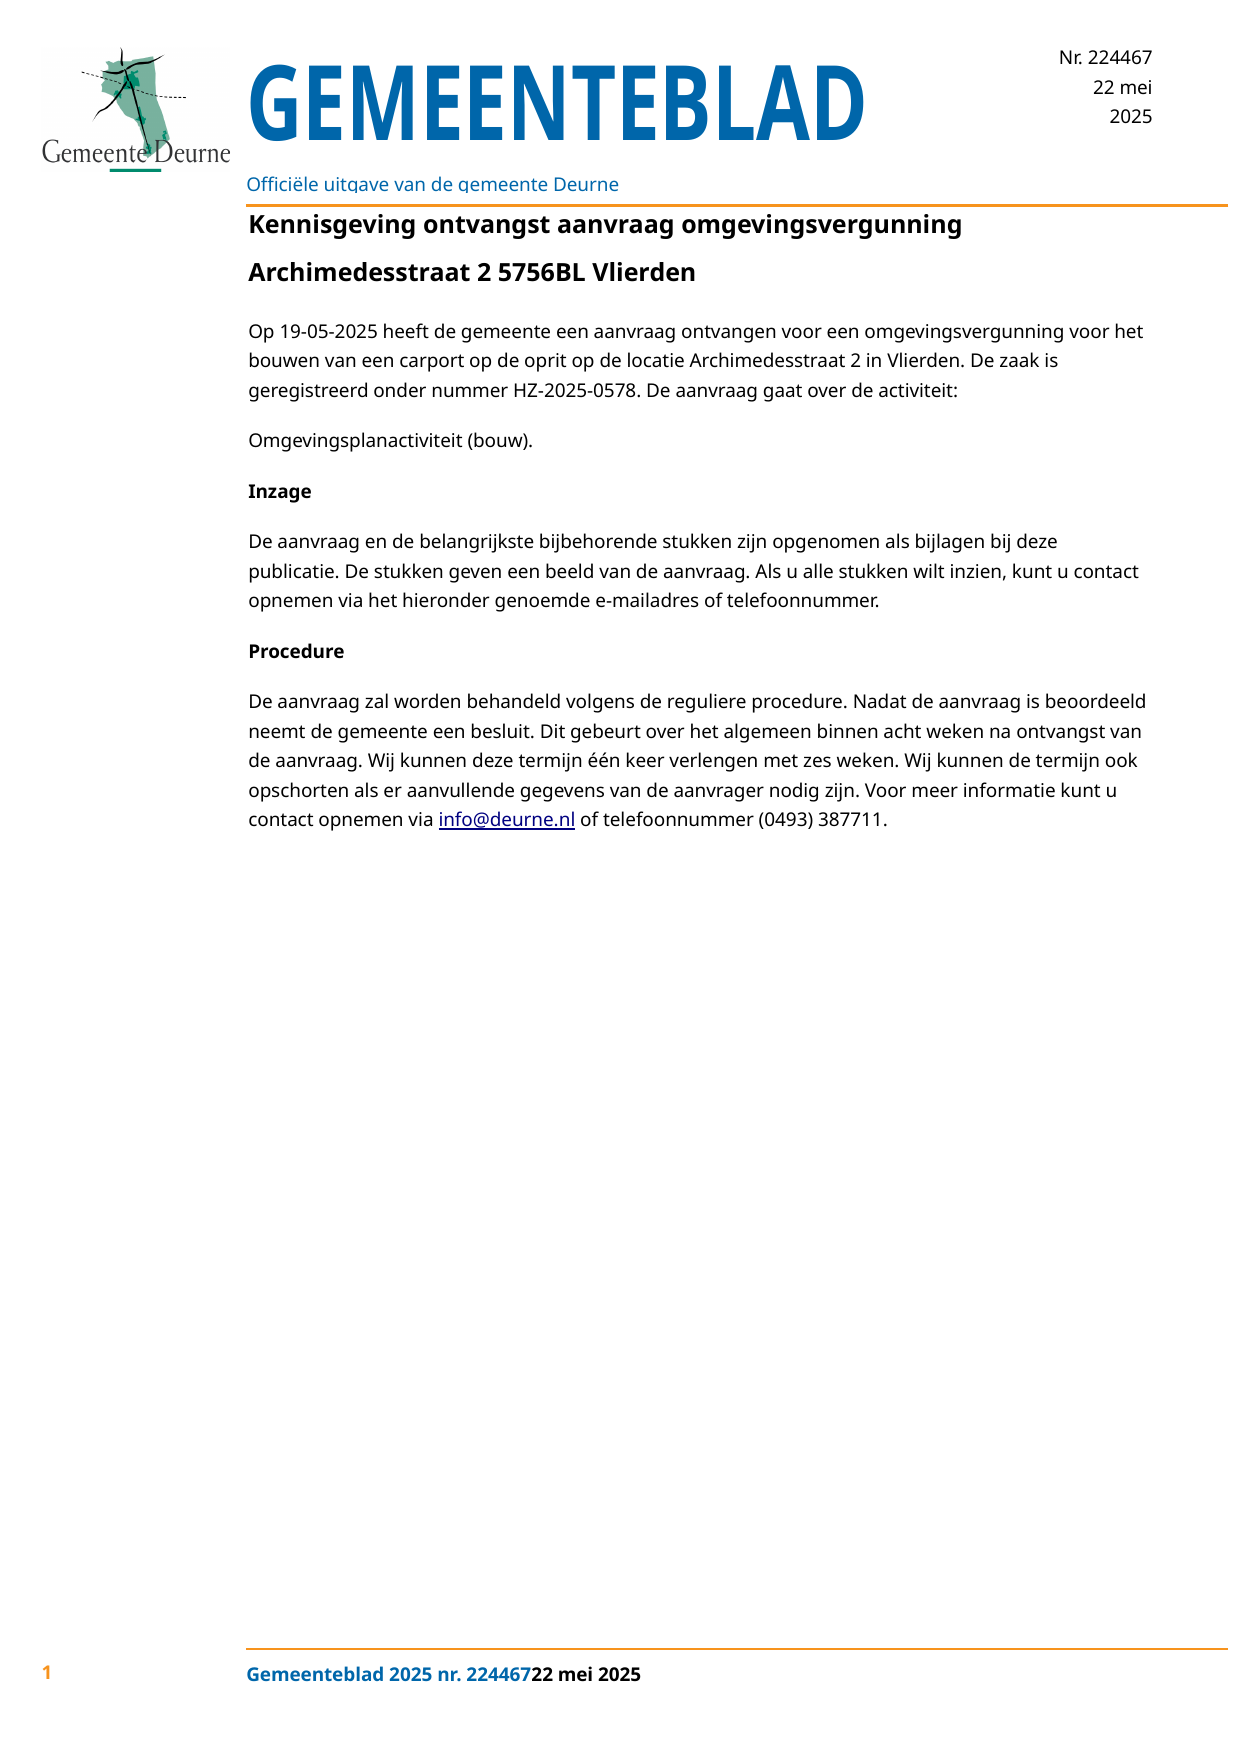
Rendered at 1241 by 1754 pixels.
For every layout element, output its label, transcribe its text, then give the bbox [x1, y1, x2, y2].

text De aanvraag zal worden behandeld volgens de reguliere procedure. Nadat de aanvraag is beoordeeld neemt de gemeente een besluit. Dit gebeurt over het algemeen binnen acht weken na ontvangst van de aanvraag. Wij kunnen deze termijn één keer verlengen met zes weken. Wij kunnen de termijn ook opschorten als er aanvullende gegevens van de aanvrager nodig zijn. Voor meer informatie kunt u contact opnemen via info@deurne.nl of telefoonnummer (0493) 387711. [248, 688, 1152, 832]
text Omgevingsplanactiviteit (bouw). [248, 427, 1152, 453]
text De aanvraag en de belangrijkste bijbehorende stukken zijn opgenomen als bijlagen bij deze publicatie. De stukken geven een beeld van de aanvraag. Als u alle stukken wilt inzien, kunt u contact opnemen via het hieronder genoemde e-mailadres of telefoonnummer. [248, 528, 1152, 613]
text Kennisgeving ontvangst aanvraag omgevingsvergunning Archimedesstraat 2 5756BL Vlierden [248, 207, 1152, 288]
text Op 19-05-2025 heeft de gemeente een aanvraag ontvangen voor een omgevingsvergunning voor het bouwen van een carport op de oprit op de locatie Archimedesstraat 2 in Vlierden. De zaak is geregistreerd onder nummer HZ-2025-0578. De aanvraag gaat over de activiteit: [248, 318, 1152, 403]
picture [41, 47, 231, 172]
text Procedure [248, 638, 1152, 664]
text Inzage [248, 478, 1152, 504]
